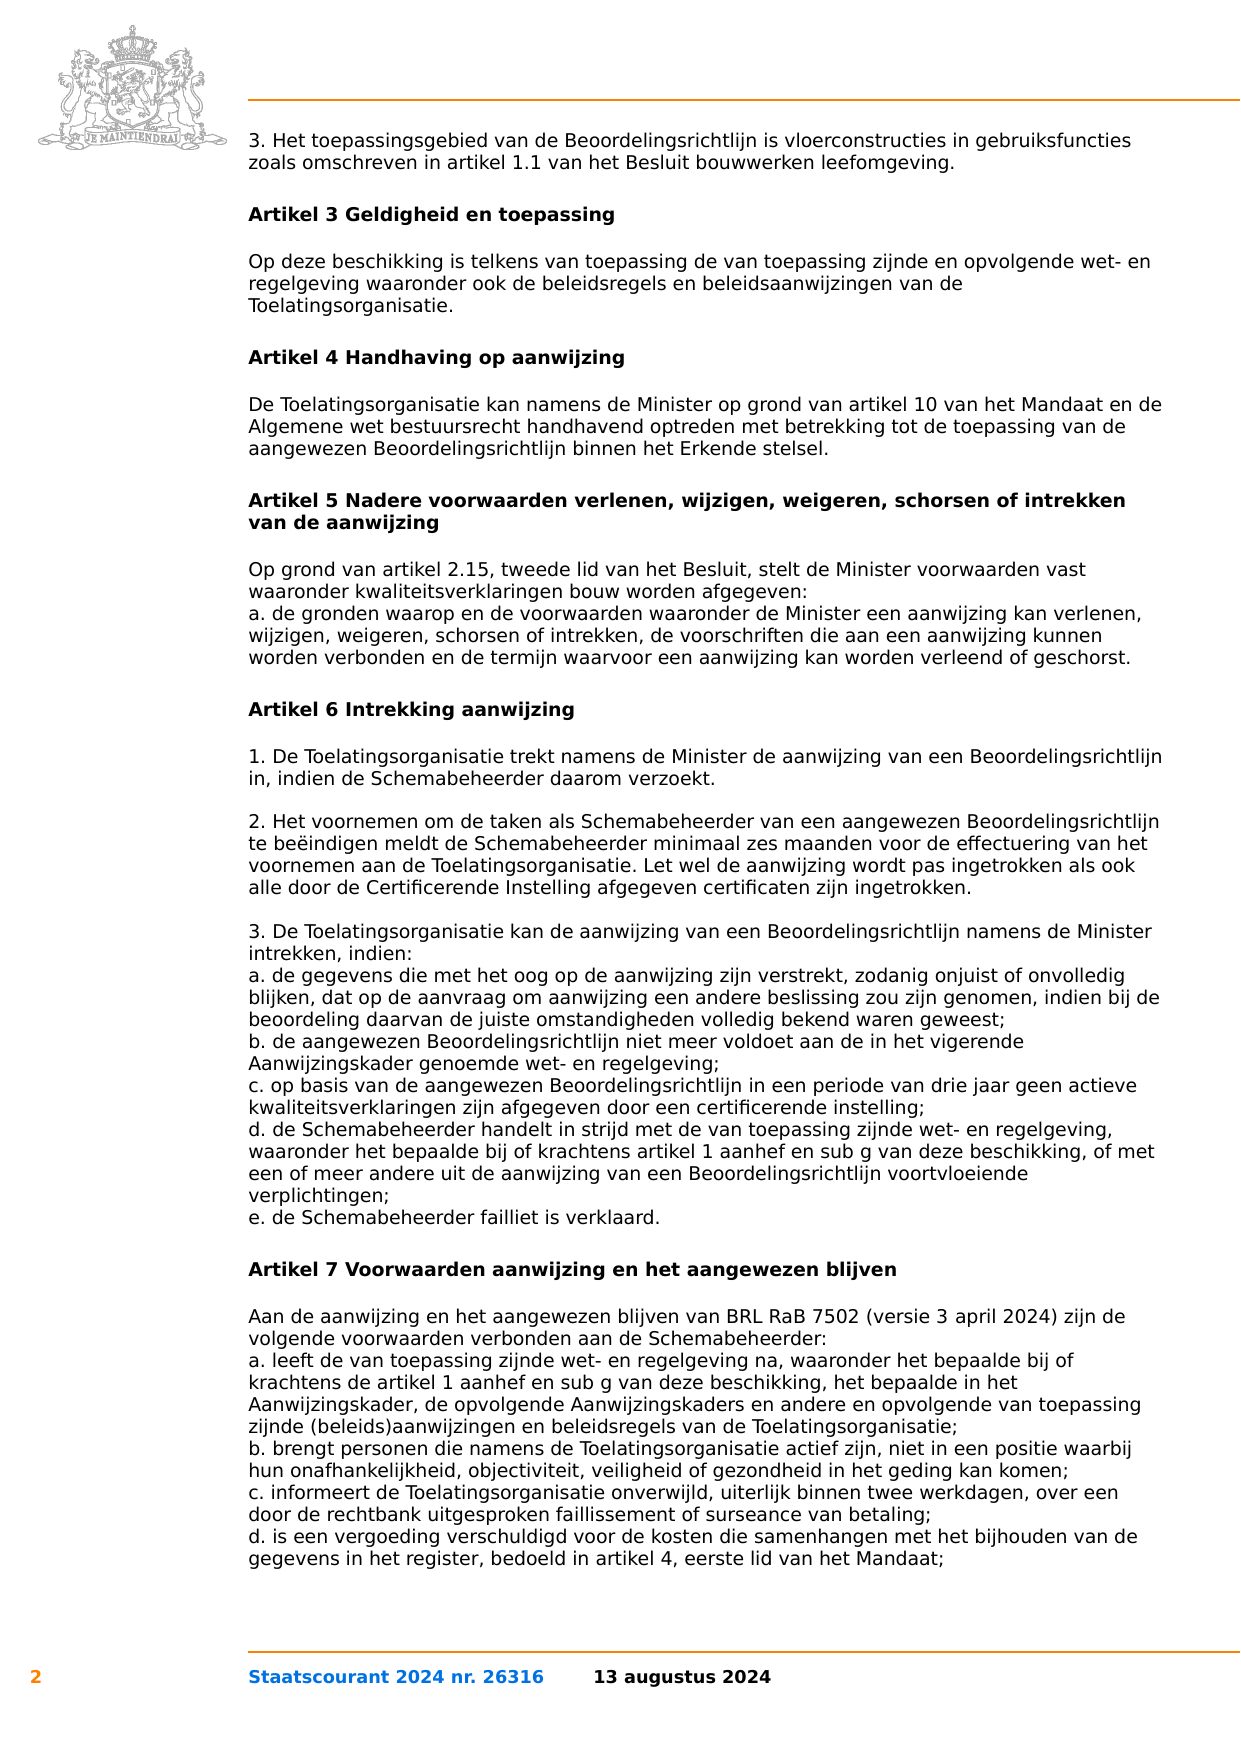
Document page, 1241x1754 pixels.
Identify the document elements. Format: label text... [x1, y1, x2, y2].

text c. informeert de Toelatingsorganisatie onverwijld, uiterlijk binnen twee werkdagen, over een door de rechtbank uitgesproken faillissement of surseance van betaling; [248, 1482, 1163, 1526]
text 1. De Toelatingsorganisatie trekt namens de Minister de aanwijzing van een Beoordelingsrichtlijn in, indien de Schemabeheerder daarom verzoekt. [248, 746, 1163, 789]
subtitle Artikel 6 Intrekking aanwijzing [248, 698, 1163, 721]
subtitle Artikel 7 Voorwaarden aanwijzing en het aangewezen blijven [248, 1259, 1163, 1281]
text b. brengt personen die namens de Toelatingsorganisatie actief zijn, niet in een positie waarbij hun onafhankelijkheid, objectiviteit, veiligheid of gezondheid in het geding kan komen; [248, 1438, 1163, 1482]
picture [38, 25, 227, 150]
text 3. Het toepassingsgebied van de Beoordelingsrichtlijn is vloerconstructies in gebruiksfuncties zoals omschreven in artikel 1.1 van het Besluit bouwwerken leefomgeving. [248, 130, 1163, 174]
text Aan de aanwijzing en het aangewezen blijven van BRL RaB 7502 (versie 3 april 2024) zijn de volgende voorwaarden verbonden aan de Schemabeheerder: [248, 1306, 1163, 1350]
text a. de gronden waarop en de voorwaarden waaronder de Minister een aanwijzing kan verlenen, wijzigen, weigeren, schorsen of intrekken, de voorschriften die aan een aanwijzing kunnen worden verbonden en de termijn waarvoor een aanwijzing kan worden verleend of geschorst. [248, 603, 1163, 668]
text e. de Schemabeheerder failliet is verklaard. [248, 1207, 1163, 1229]
text 2. Het voornemen om de taken als Schemabeheerder van een aangewezen Beoordelingsrichtlijn te beëindigen meldt de Schemabeheerder minimaal zes maanden voor de effectuering van het voornemen aan de Toelatingsorganisatie. Let wel de aanwijzing wordt pas ingetrokken als ook alle door de Certificerende Instelling afgegeven certificaten zijn ingetrokken. [248, 811, 1163, 899]
text d. de Schemabeheerder handelt in strijd met de van toepassing zijnde wet- en regelgeving, waaronder het bepaalde bij of krachtens artikel 1 aanhef en sub g van deze beschikking, of met een of meer andere uit de aanwijzing van een Beoordelingsrichtlijn voortvloeiende verplichtingen; [248, 1119, 1163, 1207]
subtitle Artikel 5 Nadere voorwaarden verlenen, wijzigen, weigeren, schorsen of intrekken van de aanwijzing [248, 490, 1163, 534]
text d. is een vergoeding verschuldigd voor de kosten die samenhangen met het bijhouden van de gegevens in het register, bedoeld in artikel 4, eerste lid van het Mandaat; [248, 1526, 1163, 1569]
text Op deze beschikking is telkens van toepassing de van toepassing zijnde en opvolgende wet- en regelgeving waaronder ook de beleidsregels en beleidsaanwijzingen van de Toelatingsorganisatie. [248, 251, 1163, 317]
text a. de gegevens die met het oog op de aanwijzing zijn verstrekt, zodanig onjuist of onvolledig blijken, dat op de aanvraag om aanwijzing een andere beslissing zou zijn genomen, indien bij de beoordeling daarvan de juiste omstandigheden volledig bekend waren geweest; [248, 965, 1163, 1031]
text Op grond van artikel 2.15, tweede lid van het Besluit, stelt de Minister voorwaarden vast waaronder kwaliteitsverklaringen bouw worden afgegeven: [248, 559, 1163, 603]
text b. de aangewezen Beoordelingsrichtlijn niet meer voldoet aan de in het vigerende Aanwijzingskader genoemde wet- en regelgeving; [248, 1031, 1163, 1075]
subtitle Artikel 3 Geldigheid en toepassing [248, 204, 1163, 226]
text 3. De Toelatingsorganisatie kan de aanwijzing van een Beoordelingsrichtlijn namens de Minister intrekken, indien: [248, 921, 1163, 965]
text a. leeft de van toepassing zijnde wet- en regelgeving na, waaronder het bepaalde bij of krachtens de artikel 1 aanhef en sub g van deze beschikking, het bepaalde in het Aanwijzingskader, de opvolgende Aanwijzingskaders en andere en opvolgende van toepassing zijnde (beleids)aanwijzingen en beleidsregels van de Toelatingsorganisatie; [248, 1350, 1163, 1438]
text c. op basis van de aangewezen Beoordelingsrichtlijn in een periode van drie jaar geen actieve kwaliteitsverklaringen zijn afgegeven door een certificerende instelling; [248, 1075, 1163, 1119]
subtitle Artikel 4 Handhaving op aanwijzing [248, 347, 1163, 369]
text De Toelatingsorganisatie kan namens de Minister op grond van artikel 10 van het Mandaat en de Algemene wet bestuursrecht handhavend optreden met betrekking tot de toepassing van de aangewezen Beoordelingsrichtlijn binnen het Erkende stelsel. [248, 394, 1163, 460]
